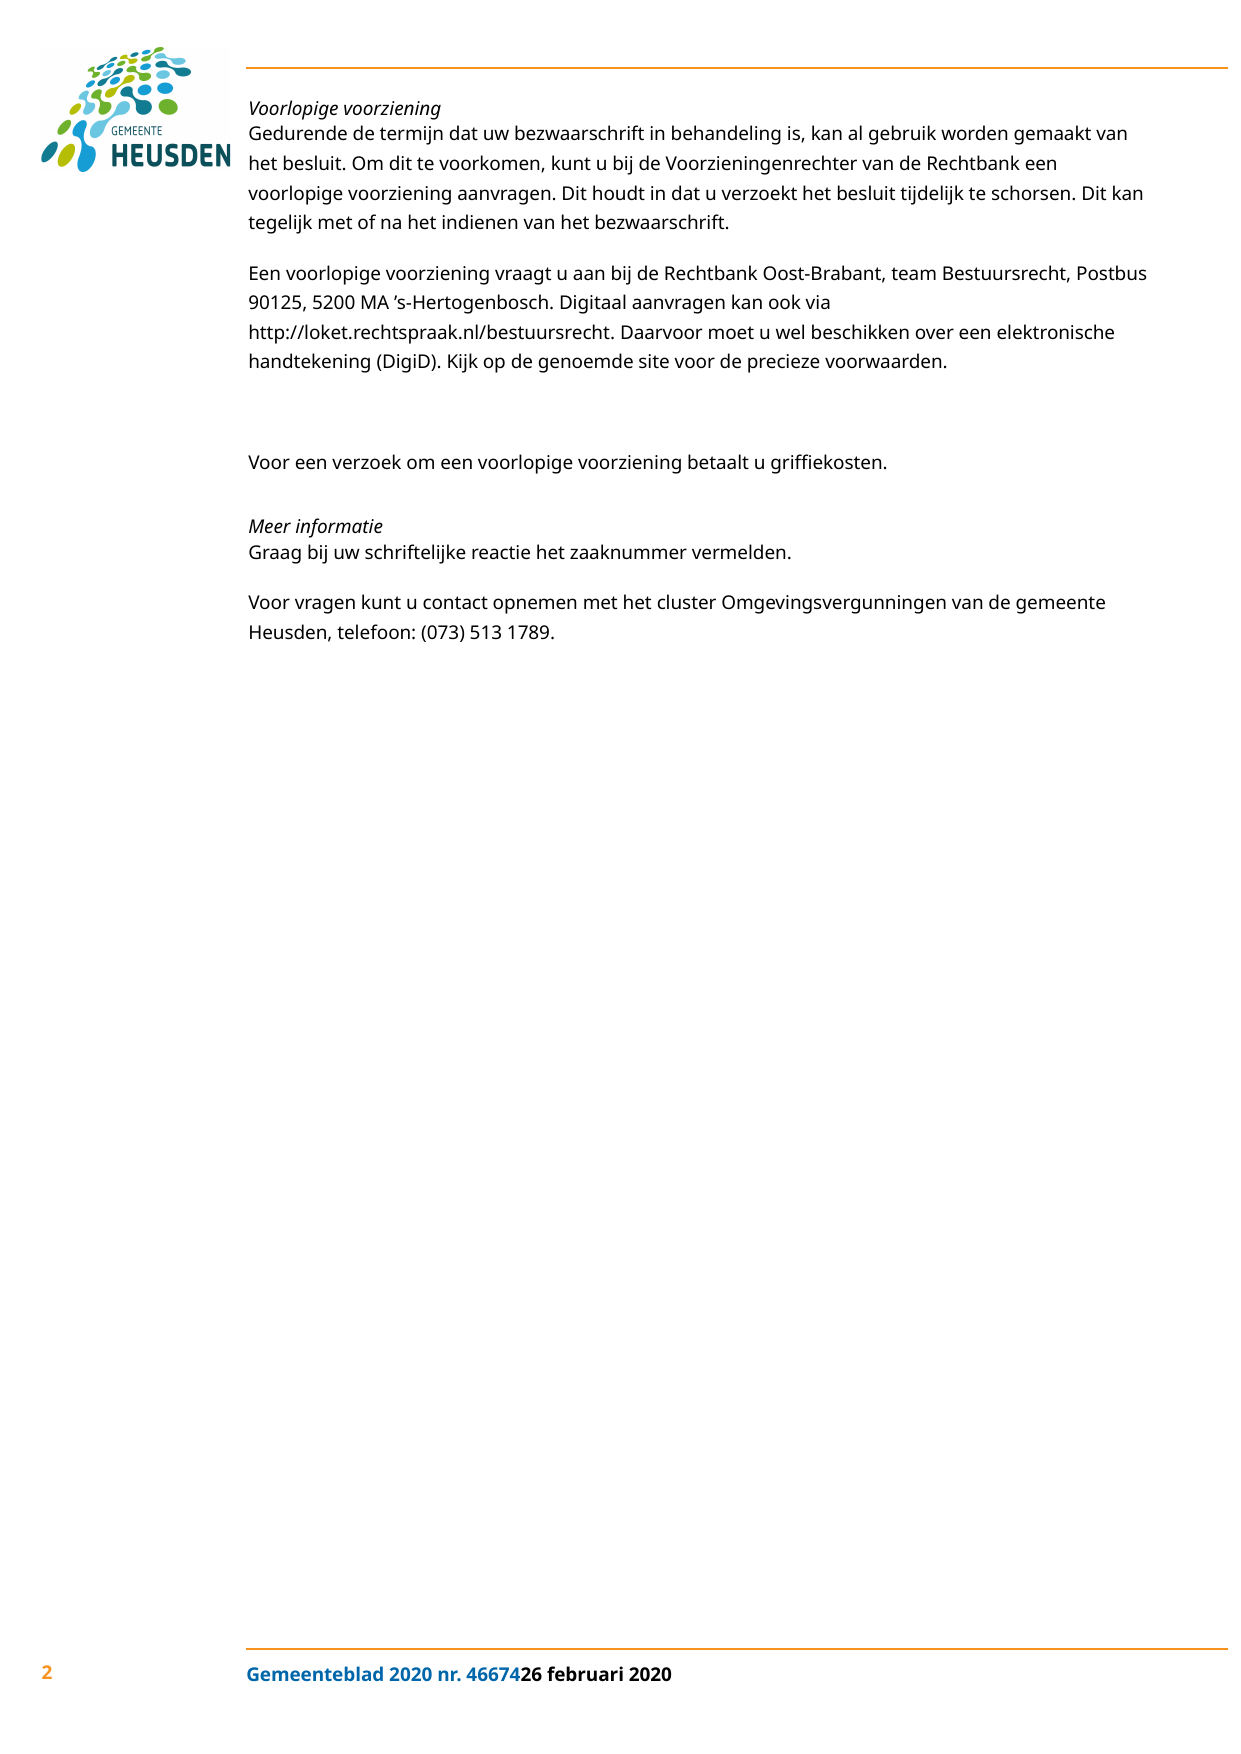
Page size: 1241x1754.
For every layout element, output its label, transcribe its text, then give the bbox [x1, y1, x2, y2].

text Voor vragen kunt u contact opnemen met het cluster Omgevingsvergunningen van de gemeente Heusden, telefoon: (073) 513 1789. [248, 589, 1152, 645]
text Graag bij uw schriftelijke reactie het zaaknummer vermelden. [248, 539, 1152, 565]
picture [41, 47, 231, 172]
text Gedurende de termijn dat uw bezwaarschrift in behandeling is, kan al gebruik worden gemaakt van het besluit. Om dit te voorkomen, kunt u bij de Voorzieningenrechter van de Rechtbank een voorlopige voorziening aanvragen. Dit houdt in dat u verzoekt het besluit tijdelijk te schorsen. Dit kan tegelijk met of na het indienen van het bezwaarschrift. [248, 121, 1152, 235]
text Meer informatie [248, 513, 1152, 539]
text Voor een verzoek om een voorlopige voorziening betaalt u griffiekosten. [248, 449, 1152, 475]
text Een voorlopige voorziening vraagt u aan bij de Rechtbank Oost-Brabant, team Bestuursrecht, Postbus 90125, 5200 MA ’s-Hertogenbosch. Digitaal aanvragen kan ook via http://loket.rechtspraak.nl/bestuursrecht. Daarvoor moet u wel beschikken over een elektronische handtekening (DigiD). Kijk op de genoemde site voor de precieze voorwaarden. [248, 260, 1152, 374]
text Voorlopige voorziening [248, 95, 1152, 121]
